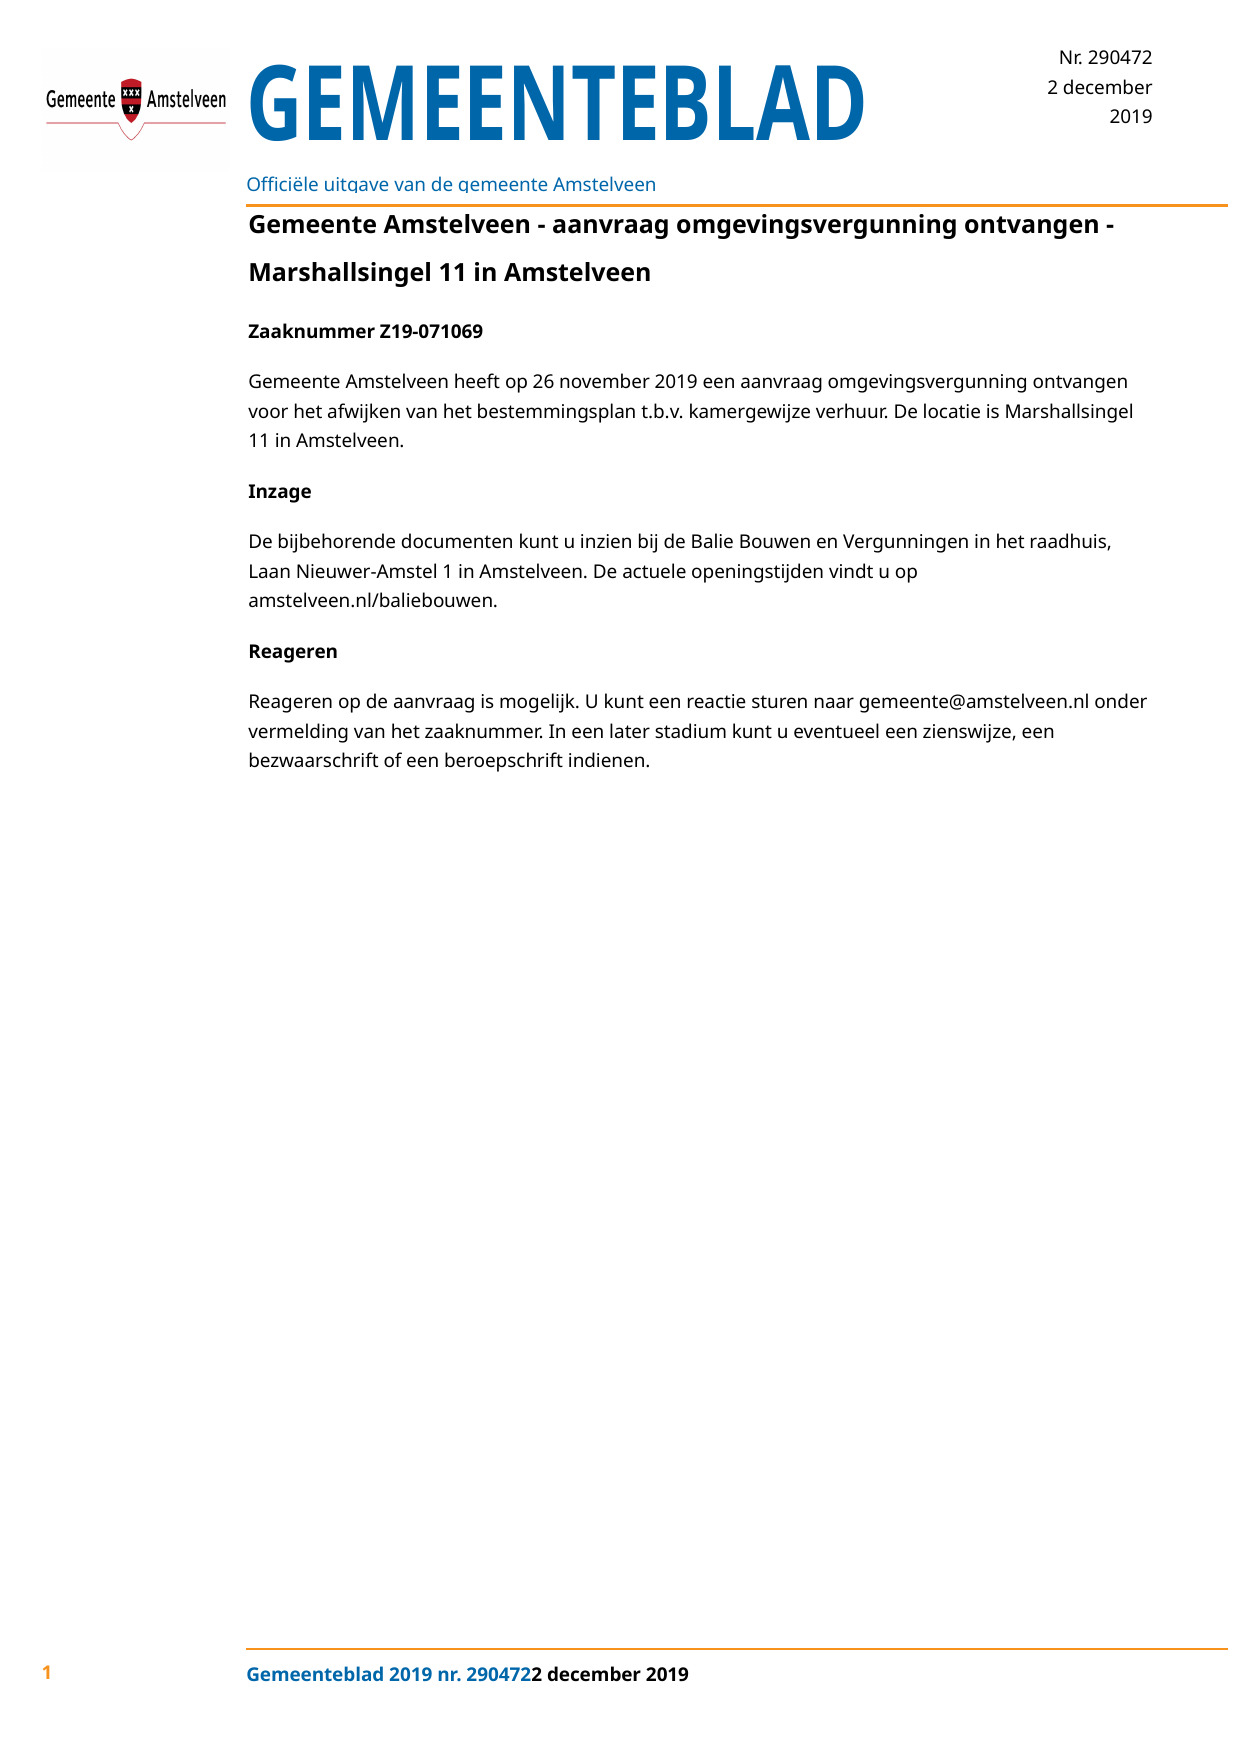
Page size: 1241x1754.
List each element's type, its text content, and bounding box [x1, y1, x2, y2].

text Zaaknummer Z19-071069 [248, 318, 1152, 344]
text Gemeente Amstelveen - aanvraag omgevingsvergunning ontvangen - Marshallsingel 11 in Amstelveen [248, 207, 1152, 288]
text Inzage [248, 478, 1152, 504]
text De bijbehorende documenten kunt u inzien bij de Balie Bouwen en Vergunningen in het raadhuis, Laan Nieuwer-Amstel 1 in Amstelveen. De actuele openingstijden vindt u op amstelveen.nl/baliebouwen. [248, 528, 1152, 613]
text Reageren [248, 638, 1152, 664]
text Reageren op de aanvraag is mogelijk. U kunt een reactie sturen naar gemeente@amstelveen.nl onder vermelding van het zaaknummer. In een later stadium kunt u eventueel een zienswijze, een bezwaarschrift of een beroepschrift indienen. [248, 688, 1152, 773]
text Gemeente Amstelveen heeft op 26 november 2019 een aanvraag omgevingsvergunning ontvangen voor het afwijken van het bestemmingsplan t.b.v. kamergewijze verhuur. De locatie is Marshallsingel 11 in Amstelveen. [248, 368, 1152, 453]
picture [41, 47, 231, 172]
